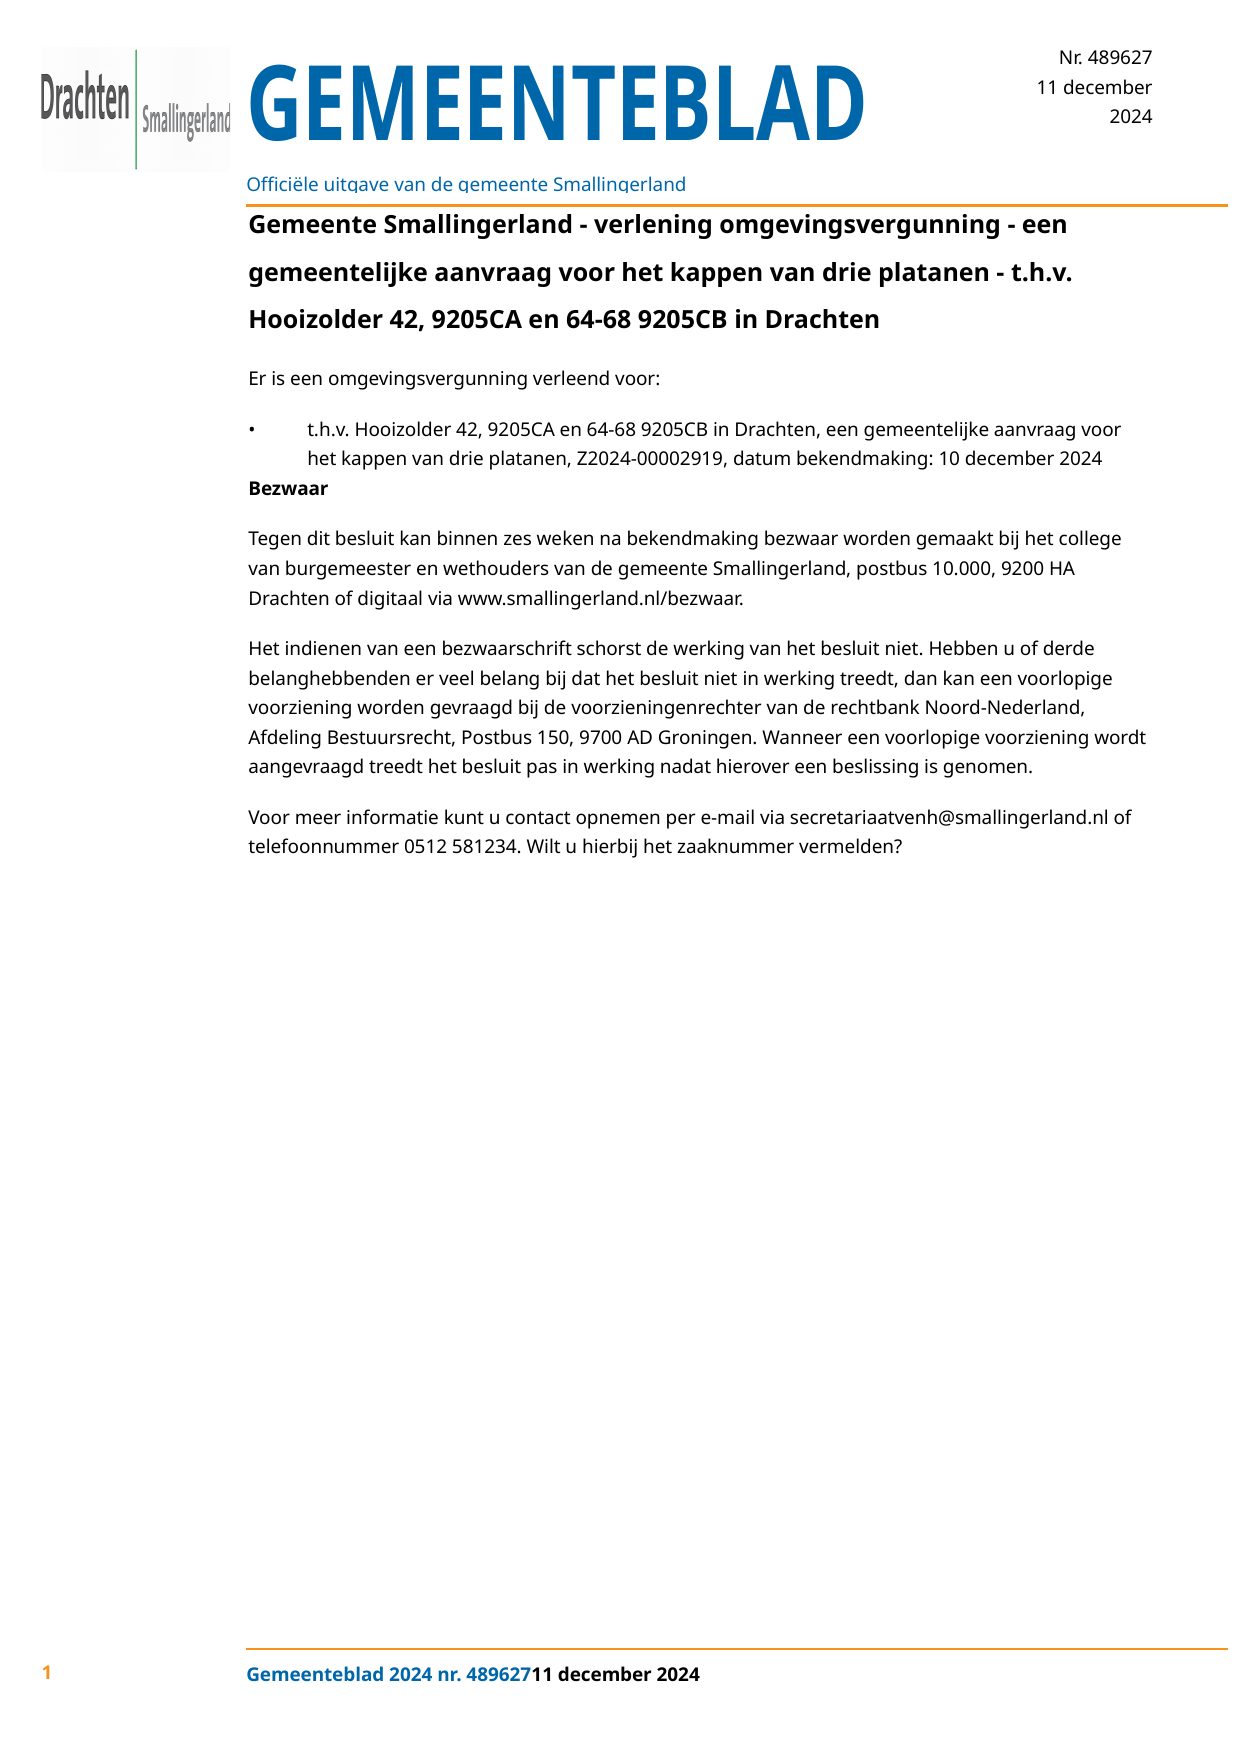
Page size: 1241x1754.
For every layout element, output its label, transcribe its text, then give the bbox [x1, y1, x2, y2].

text Voor meer informatie kunt u contact opnemen per e-mail via secretariaatvenh@smallingerland.nl of telefoonnummer 0512 581234. Wilt u hierbij het zaaknummer vermelden? [248, 804, 1152, 859]
list t.h.v. Hooizolder 42, 9205CA en 64-68 9205CB in Drachten, een gemeentelijke aanvraag voor het kappen van drie platanen, Z2024-00002919, datum bekendmaking: 10 december 2024 [248, 416, 1152, 471]
text Bezwaar [248, 475, 1152, 501]
text Tegen dit besluit kan binnen zes weken na bekendmaking bezwaar worden gemaakt bij het college van burgemeester en wethouders van de gemeente Smallingerland, postbus 10.000, 9200 HA Drachten of digitaal via www.smallingerland.nl/bezwaar. [248, 526, 1152, 610]
text Gemeente Smallingerland - verlening omgevingsvergunning - een gemeentelijke aanvraag voor het kappen van drie platanen - t.h.v. Hooizolder 42, 9205CA en 64-68 9205CB in Drachten [248, 207, 1152, 336]
text Er is een omgevingsvergunning verleend voor: [248, 366, 1152, 391]
text Het indienen van een bezwaarschrift schorst de werking van het besluit niet. Hebben u of derde belanghebbenden er veel belang bij dat het besluit niet in werking treedt, dan kan een voorlopige voorziening worden gevraagd bij de voorzieningenrechter van de rechtbank Noord-Nederland, Afdeling Bestuursrecht, Postbus 150, 9700 AD Groningen. Wanneer een voorlopige voorziening wordt aangevraagd treedt het besluit pas in werking nadat hierover een beslissing is genomen. [248, 635, 1152, 779]
picture [41, 47, 231, 172]
